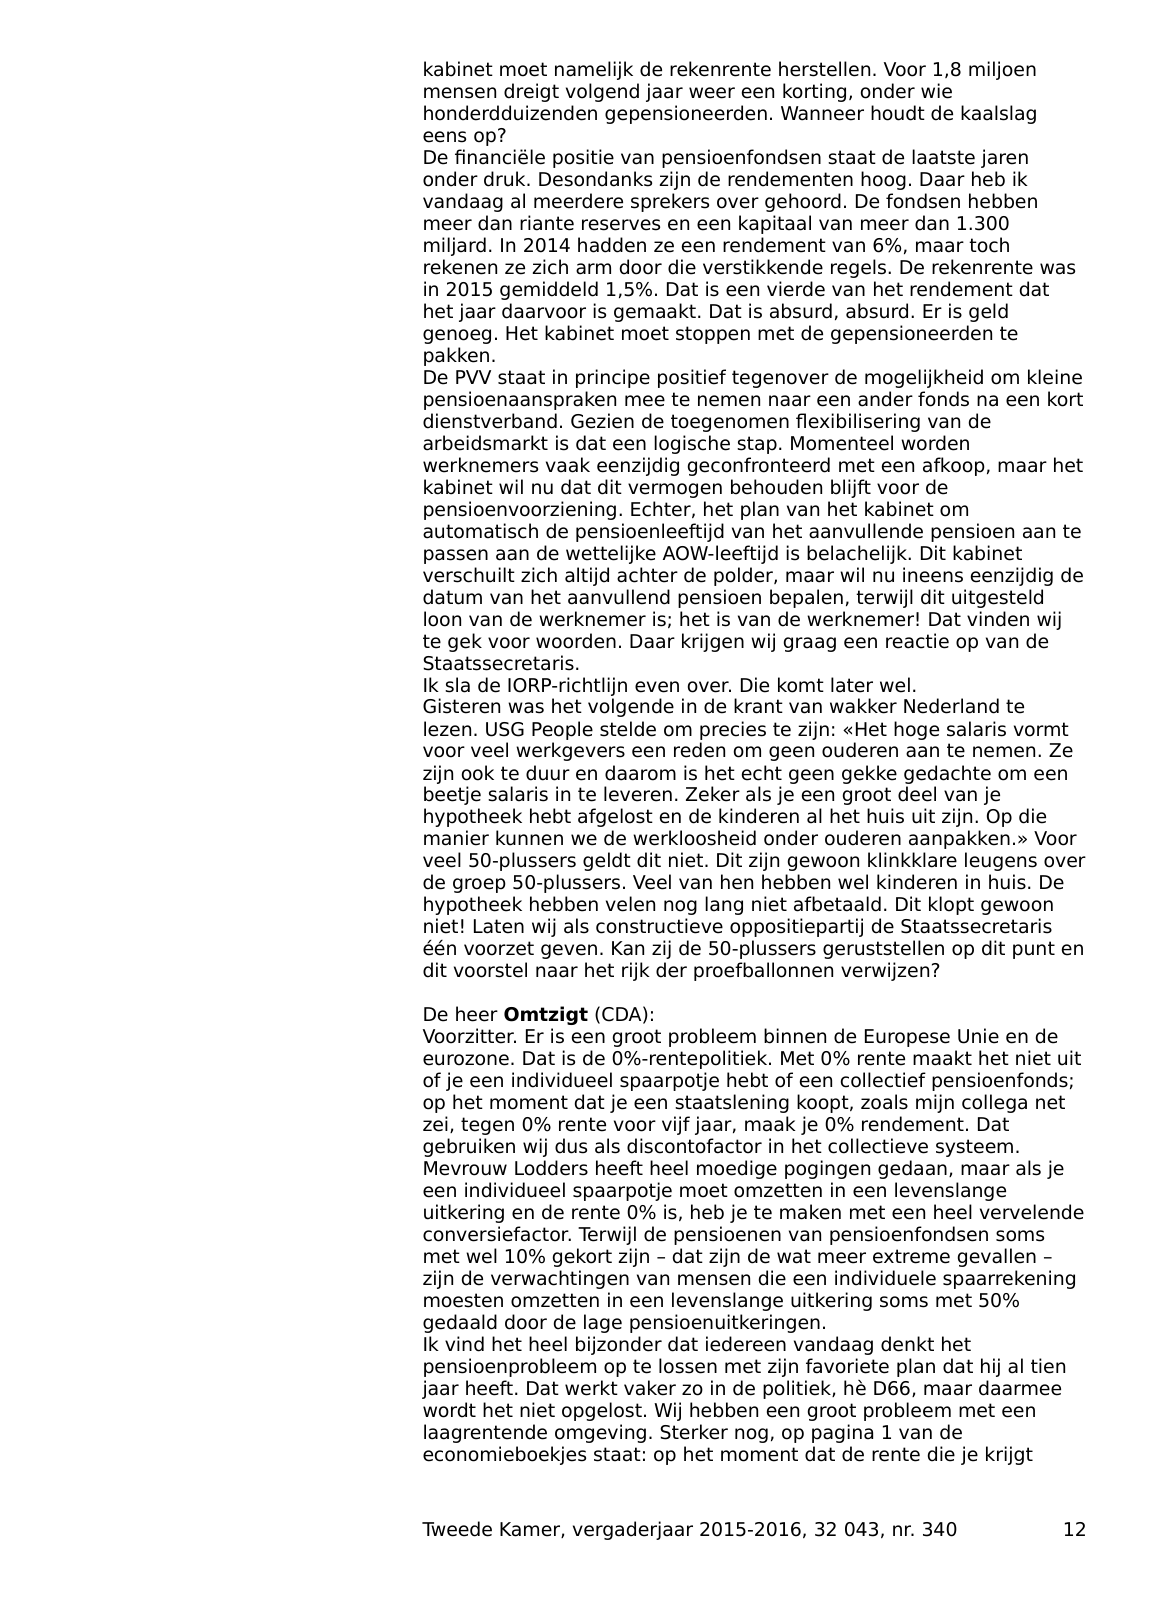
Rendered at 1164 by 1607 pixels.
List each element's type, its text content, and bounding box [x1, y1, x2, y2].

text Voorzitter. Er is een groot probleem binnen de Europese Unie en de eurozone. Dat is de 0%-rentepolitiek. Met 0% rente maakt het niet uit of je een individueel spaarpotje hebt of een collectief pensioenfonds; op het moment dat je een staatslening koopt, zoals mijn collega net zei, tegen 0% rente voor vijf jaar, maak je 0% rendement. Dat gebruiken wij dus als discontofactor in het collectieve systeem. Mevrouw Lodders heeft heel moedige pogingen gedaan, maar als je een individueel spaarpotje moet omzetten in een levenslange uitkering en de rente 0% is, heb je te maken met een heel vervelende conversiefactor. Terwijl de pensioenen van pensioenfondsen soms met wel 10% gekort zijn – dat zijn de wat meer extreme gevallen – zijn de verwachtingen van mensen die een individuele spaarrekening moesten omzetten in een levenslange uitkering soms met 50% gedaald door de lage pensioenuitkeringen. [422, 1026, 1087, 1334]
text Gisteren was het volgende in de krant van wakker Nederland te lezen. USG People stelde om precies te zijn: «Het hoge salaris vormt voor veel werkgevers een reden om geen ouderen aan te nemen. Ze zijn ook te duur en daarom is het echt geen gekke gedachte om een beetje salaris in te leveren. Zeker als je een groot deel van je hypotheek hebt afgelost en de kinderen al het huis uit zijn. Op die manier kunnen we de werkloosheid onder ouderen aanpakken.» Voor veel 50-plussers geldt dit niet. Dit zijn gewoon klinkklare leugens over de groep 50-plussers. Veel van hen hebben wel kinderen in huis. De hypotheek hebben velen nog lang niet afbetaald. Dit klopt gewoon niet! Laten wij als constructieve oppositiepartij de Staatssecretaris één voorzet geven. Kan zij de 50-plussers geruststellen op dit punt en dit voorstel naar het rijk der proefballonnen verwijzen? [422, 696, 1087, 982]
text Ik vind het heel bijzonder dat iedereen vandaag denkt het pensioenprobleem op te lossen met zijn favoriete plan dat hij al tien jaar heeft. Dat werkt vaker zo in de politiek, hè D66, maar daarmee wordt het niet opgelost. Wij hebben een groot probleem met een laagrentende omgeving. Sterker nog, op pagina 1 van de economieboekjes staat: op het moment dat de rente die je krijgt [422, 1334, 1087, 1466]
text Ik sla de IORP-richtlijn even over. Die komt later wel. [422, 674, 1087, 696]
text De PVV staat in principe positief tegenover de mogelijkheid om kleine pensioenaanspraken mee te nemen naar een ander fonds na een kort dienstverband. Gezien de toegenomen flexibilisering van de arbeidsmarkt is dat een logische stap. Momenteel worden werknemers vaak eenzijdig geconfronteerd met een afkoop, maar het kabinet wil nu dat dit vermogen behouden blijft voor de pensioenvoorziening. Echter, het plan van het kabinet om automatisch de pensioenleeftijd van het aanvullende pensioen aan te passen aan de wettelijke AOW-leeftijd is belachelijk. Dit kabinet verschuilt zich altijd achter de polder, maar wil nu ineens eenzijdig de datum van het aanvullend pensioen bepalen, terwijl dit uitgesteld loon van de werknemer is; het is van de werknemer! Dat vinden wij te gek voor woorden. Daar krijgen wij graag een reactie op van de Staatssecretaris. [422, 367, 1087, 674]
text De heer Omtzigt (CDA): [422, 1004, 1087, 1026]
text De financiële positie van pensioenfondsen staat de laatste jaren onder druk. Desondanks zijn de rendementen hoog. Daar heb ik vandaag al meerdere sprekers over gehoord. De fondsen hebben meer dan riante reserves en een kapitaal van meer dan 1.300 miljard. In 2014 hadden ze een rendement van 6%, maar toch rekenen ze zich arm door die verstikkende regels. De rekenrente was in 2015 gemiddeld 1,5%. Dat is een vierde van het rendement dat het jaar daarvoor is gemaakt. Dat is absurd, absurd. Er is geld genoeg. Het kabinet moet stoppen met de gepensioneerden te pakken. [422, 147, 1087, 367]
text kabinet moet namelijk de rekenrente herstellen. Voor 1,8 miljoen mensen dreigt volgend jaar weer een korting, onder wie honderdduizenden gepensioneerden. Wanneer houdt de kaalslag eens op? [422, 59, 1087, 147]
